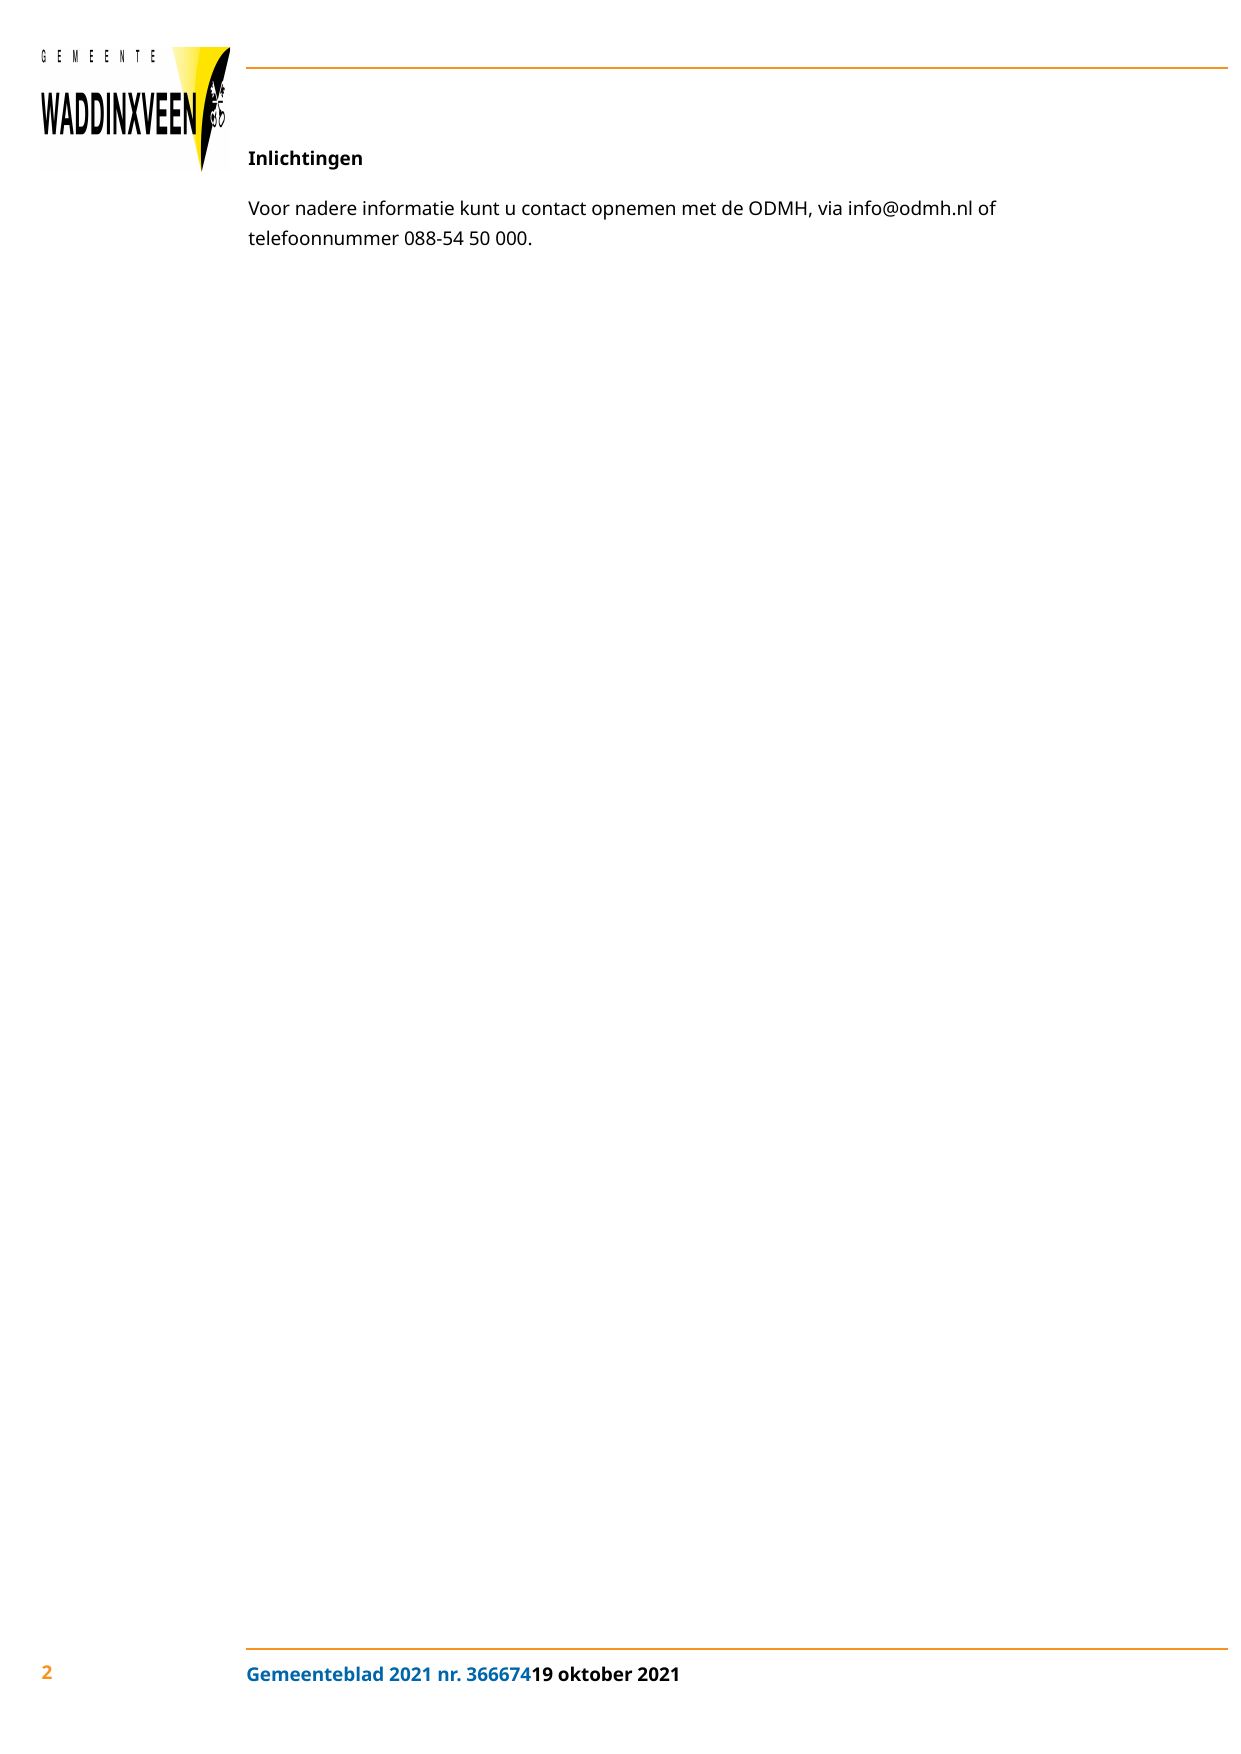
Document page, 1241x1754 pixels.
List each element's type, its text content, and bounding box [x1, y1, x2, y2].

text Voor nadere informatie kunt u contact opnemen met de ODMH, via info@odmh.nl of telefoonnummer 088-54 50 000. [248, 196, 1152, 251]
picture [41, 47, 231, 172]
text Inlichtingen [248, 145, 1152, 171]
